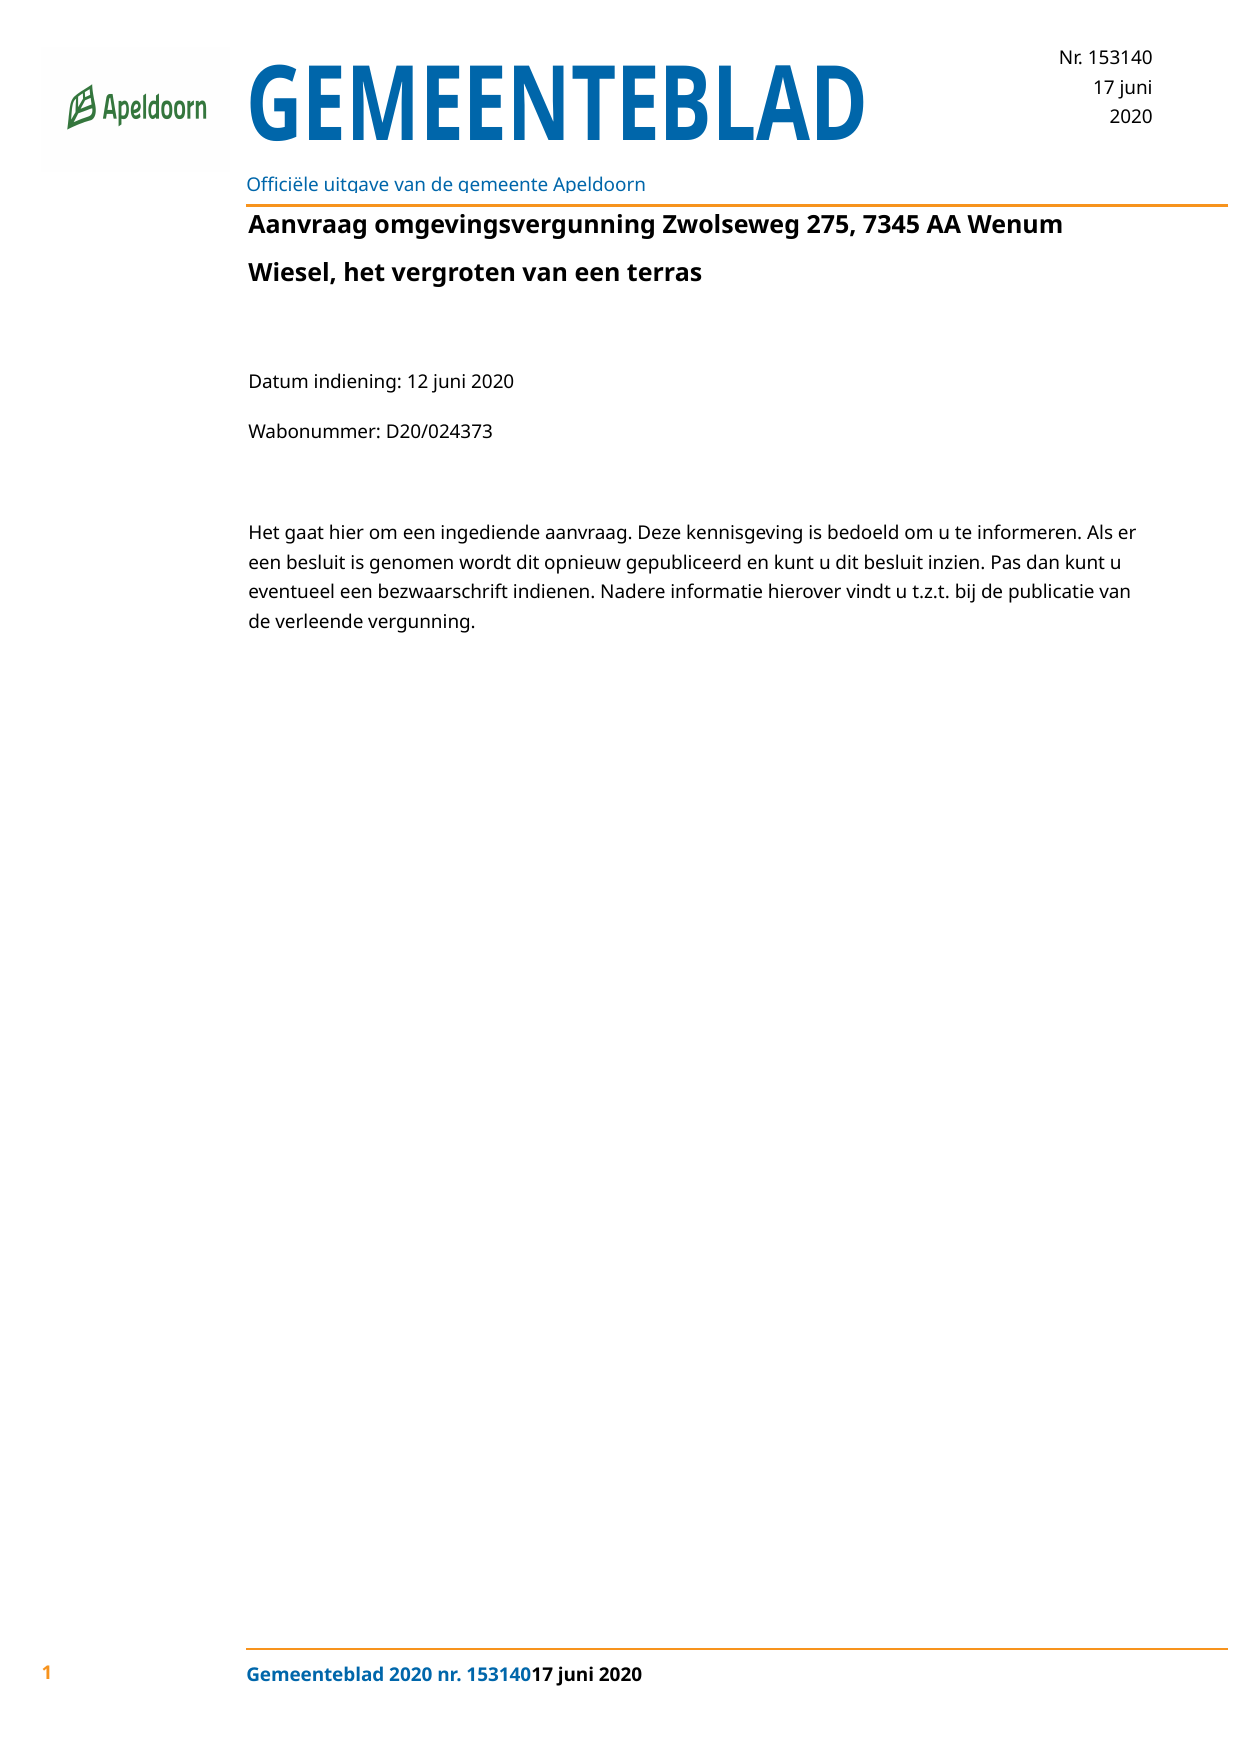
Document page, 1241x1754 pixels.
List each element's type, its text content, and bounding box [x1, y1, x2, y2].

picture [41, 47, 231, 172]
text Aanvraag omgevingsvergunning Zwolseweg 275, 7345 AA Wenum Wiesel, het vergroten van een terras [248, 207, 1152, 288]
text Datum indiening: 12 juni 2020 [248, 368, 1152, 394]
text Het gaat hier om een ingediende aanvraag. Deze kennisgeving is bedoeld om u te informeren. Als er een besluit is genomen wordt dit opnieuw gepubliceerd en kunt u dit besluit inzien. Pas dan kunt u eventueel een bezwaarschrift indienen. Nadere informatie hierover vindt u t.z.t. bij de publicatie van de verleende vergunning. [248, 519, 1152, 634]
text Wabonummer: D20/024373 [248, 419, 1152, 444]
